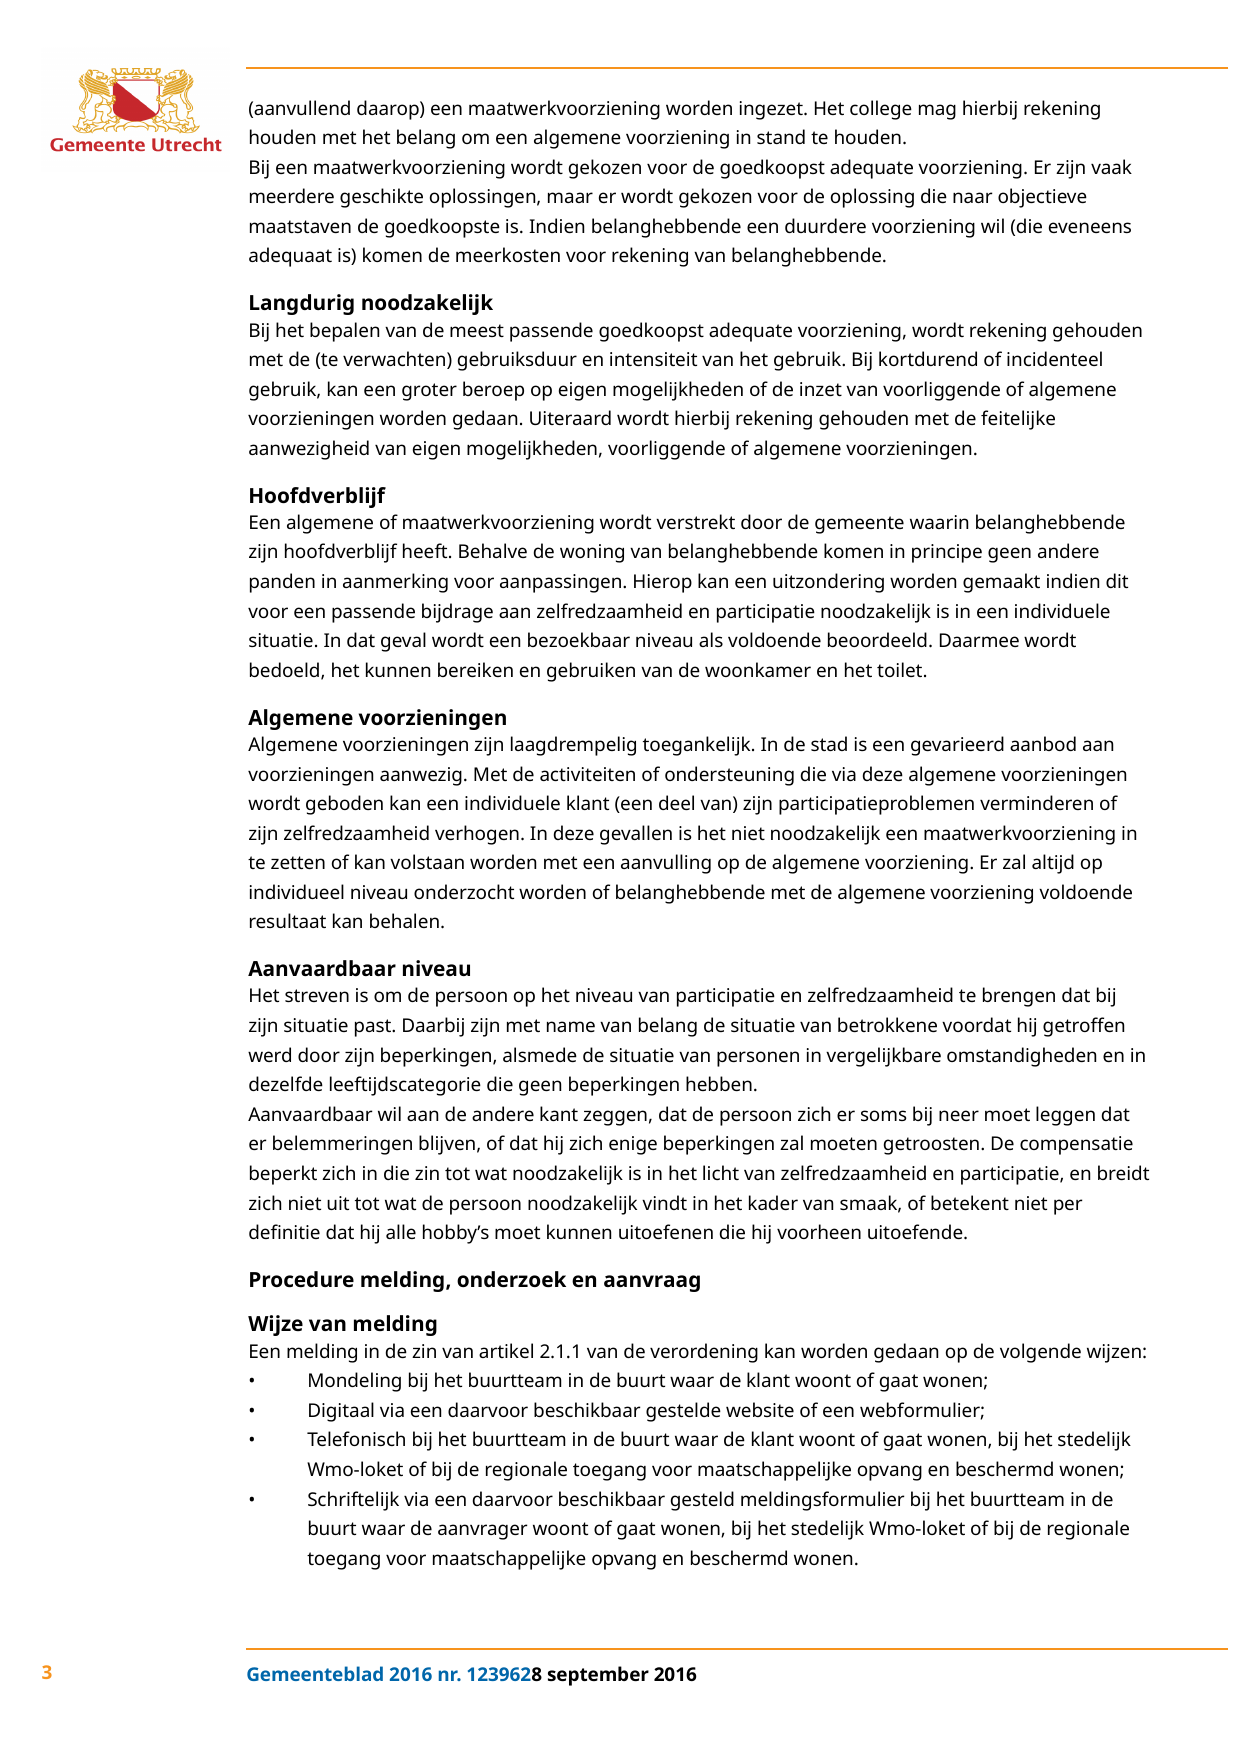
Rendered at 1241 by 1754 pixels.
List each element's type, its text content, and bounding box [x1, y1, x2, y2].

text Een melding in de zin van artikel 2.1.1 van de verordening kan worden gedaan op de volgende wijzen: [248, 1338, 1152, 1364]
text Hoofdverblijf [248, 481, 1152, 509]
list Mondeling bij het buurtteam in de buurt waar de klant woont of gaat wonen; [248, 1367, 1152, 1393]
text Aanvaardbaar niveau [248, 954, 1152, 983]
list Digitaal via een daarvoor beschikbaar gestelde website of een webformulier; [248, 1397, 1152, 1423]
text Procedure melding, onderzoek en aanvraag [248, 1265, 1152, 1293]
text Bij een maatwerkvoorziening wordt gekozen voor de goedkoopst adequate voorziening. Er zijn vaak meerdere geschikte oplossingen, maar er wordt gekozen voor de oplossing die naar objectieve maatstaven de goedkoopste is. Indien belanghebbende een duurdere voorziening wil (die eveneens adequaat is) komen de meerkosten voor rekening van belanghebbende. [248, 154, 1152, 268]
list Telefonisch bij het buurtteam in de buurt waar de klant woont of gaat wonen, bij het stedelijk Wmo-loket of bij de regionale toegang voor maatschappelijke opvang en beschermd wonen; [248, 1427, 1152, 1482]
text Langdurig noodzakelijk [248, 288, 1152, 317]
text Algemene voorzieningen zijn laagdrempelig toegankelijk. In de stad is een gevarieerd aanbod aan voorzieningen aanwezig. Met de activiteiten of ondersteuning die via deze algemene voorzieningen wordt geboden kan een individuele klant (een deel van) zijn participatieproblemen verminderen of zijn zelfredzaamheid verhogen. In deze gevallen is het niet noodzakelijk een maatwerkvoorziening in te zetten of kan volstaan worden met een aanvulling op de algemene voorziening. Er zal altijd op individueel niveau onderzocht worden of belanghebbende met de algemene voorziening voldoende resultaat kan behalen. [248, 731, 1152, 934]
text Aanvaardbaar wil aan de andere kant zeggen, dat de persoon zich er soms bij neer moet leggen dat er belemmeringen blijven, of dat hij zich enige beperkingen zal moeten getroosten. De compensatie beperkt zich in die zin tot wat noodzakelijk is in het licht van zelfredzaamheid en participatie, en breidt zich niet uit tot wat de persoon noodzakelijk vindt in het kader van smaak, of betekent niet per definitie dat hij alle hobby’s moet kunnen uitoefenen die hij voorheen uitoefende. [248, 1101, 1152, 1245]
text Bij het bepalen van de meest passende goedkoopst adequate voorziening, wordt rekening gehouden met de (te verwachten) gebruiksduur en intensiteit van het gebruik. Bij kortdurend of incidenteel gebruik, kan een groter beroep op eigen mogelijkheden of de inzet van voorliggende of algemene voorzieningen worden gedaan. Uiteraard wordt hierbij rekening gehouden met de feitelijke aanwezigheid van eigen mogelijkheden, voorliggende of algemene voorzieningen. [248, 317, 1152, 461]
list Schriftelijk via een daarvoor beschikbaar gesteld meldingsformulier bij het buurtteam in de buurt waar de aanvrager woont of gaat wonen, bij het stedelijk Wmo-loket of bij de regionale toegang voor maatschappelijke opvang en beschermd wonen. [248, 1486, 1152, 1571]
text Wijze van melding [248, 1309, 1152, 1338]
picture [41, 47, 231, 172]
text (aanvullend daarop) een maatwerkvoorziening worden ingezet. Het college mag hierbij rekening houden met het belang om een algemene voorziening in stand te houden. [248, 95, 1152, 150]
text Een algemene of maatwerkvoorziening wordt verstrekt door de gemeente waarin belanghebbende zijn hoofdverblijf heeft. Behalve de woning van belanghebbende komen in principe geen andere panden in aanmerking voor aanpassingen. Hierop kan een uitzondering worden gemaakt indien dit voor een passende bijdrage aan zelfredzaamheid en participatie noodzakelijk is in een individuele situatie. In dat geval wordt een bezoekbaar niveau als voldoende beoordeeld. Daarmee wordt bedoeld, het kunnen bereiken en gebruiken van de woonkamer en het toilet. [248, 509, 1152, 683]
text Algemene voorzieningen [248, 703, 1152, 731]
text Het streven is om de persoon op het niveau van participatie en zelfredzaamheid te brengen dat bij zijn situatie past. Daarbij zijn met name van belang de situatie van betrokkene voordat hij getroffen werd door zijn beperkingen, alsmede de situatie van personen in vergelijkbare omstandigheden en in dezelfde leeftijdscategorie die geen beperkingen hebben. [248, 983, 1152, 1097]
